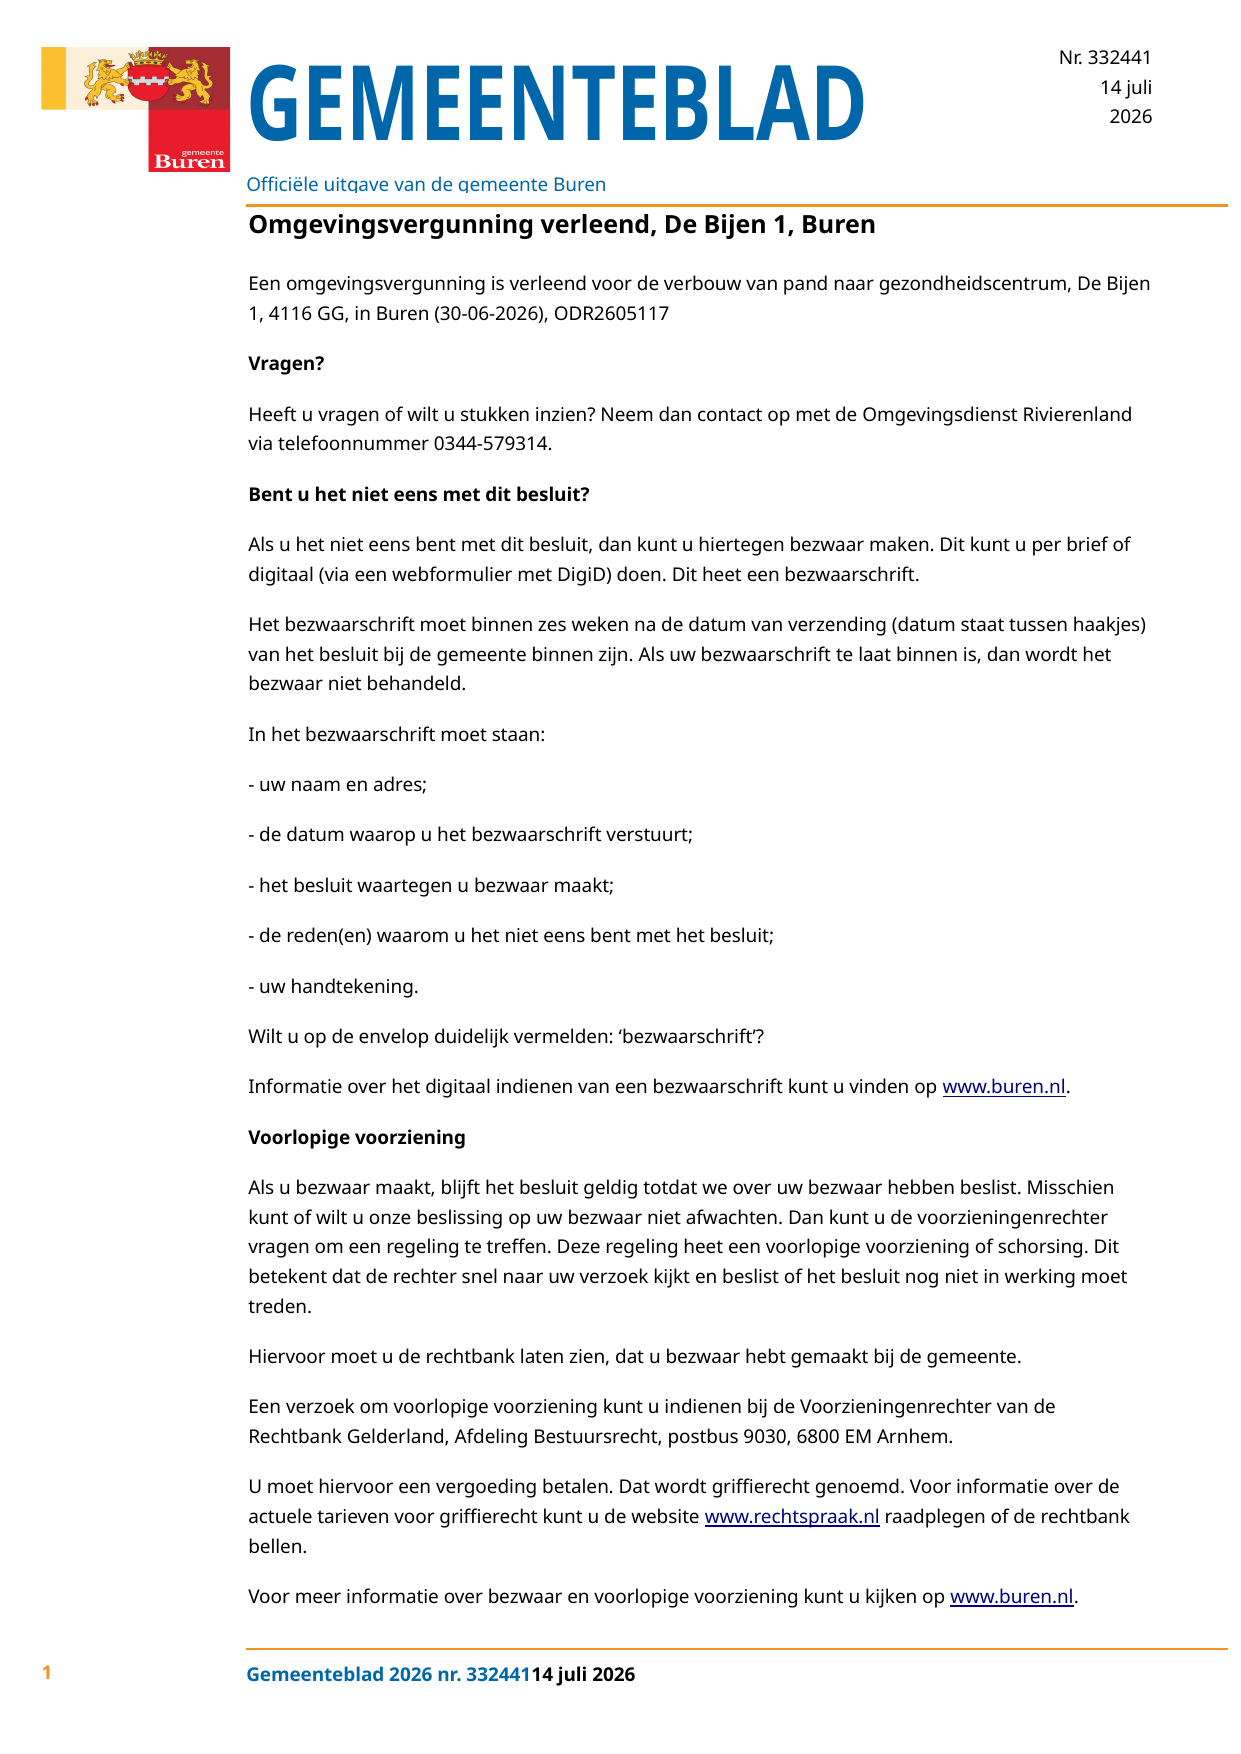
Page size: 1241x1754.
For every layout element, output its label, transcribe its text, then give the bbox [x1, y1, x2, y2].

text In het bezwaarschrift moet staan: [248, 721, 1152, 746]
text Als u bezwaar maakt, blijft het besluit geldig totdat we over uw bezwaar hebben beslist. Misschien kunt of wilt u onze beslissing op uw bezwaar niet afwachten. Dan kunt u de voorzieningenrechter vragen om een regeling te treffen. Deze regeling heet een voorlopige voorziening of schorsing. Dit betekent dat de rechter snel naar uw verzoek kijkt en beslist of het besluit nog niet in werking moet treden. [248, 1174, 1152, 1318]
text Informatie over het digitaal indienen van een bezwaarschrift kunt u vinden op www.buren.nl. [248, 1074, 1152, 1099]
text Voor meer informatie over bezwaar en voorlopige voorziening kunt u kijken op www.buren.nl. [248, 1583, 1152, 1609]
text Heeft u vragen of wilt u stukken inzien? Neem dan contact op met de Omgevingsdienst Rivierenland via telefoonnummer 0344-579314. [248, 401, 1152, 456]
text - uw naam en adres; [248, 771, 1152, 797]
text Het bezwaarschrift moet binnen zes weken na de datum van verzending (datum staat tussen haakjes) van het besluit bij de gemeente binnen zijn. Als uw bezwaarschrift te laat binnen is, dan wordt het bezwaar niet behandeld. [248, 611, 1152, 696]
text Omgevingsvergunning verleend, De Bijen 1, Buren [248, 207, 1152, 241]
text Bent u het niet eens met dit besluit? [248, 481, 1152, 506]
text Vragen? [248, 350, 1152, 376]
text - de reden(en) waarom u het niet eens bent met het besluit; [248, 922, 1152, 948]
text Een omgevingsvergunning is verleend voor de verbouw van pand naar gezondheidscentrum, De Bijen 1, 4116 GG, in Buren (30-06-2026), ODR2605117 [248, 270, 1152, 326]
text Hiervoor moet u de rechtbank laten zien, dat u bezwaar hebt gemaakt bij de gemeente. [248, 1343, 1152, 1369]
text U moet hiervoor een vergoeding betalen. Dat wordt griffierecht genoemd. Voor informatie over de actuele tarieven voor griffierecht kunt u de website www.rechtspraak.nl raadplegen of de rechtbank bellen. [248, 1474, 1152, 1558]
picture [41, 47, 231, 172]
text Als u het niet eens bent met dit besluit, dan kunt u hiertegen bezwaar maken. Dit kunt u per brief of digitaal (via een webformulier met DigiD) doen. Dit heet een bezwaarschrift. [248, 531, 1152, 586]
text - uw handtekening. [248, 973, 1152, 998]
text Wilt u op de envelop duidelijk vermelden: ‘bezwaarschrift’? [248, 1023, 1152, 1049]
text - het besluit waartegen u bezwaar maakt; [248, 872, 1152, 898]
text Voorlopige voorziening [248, 1124, 1152, 1150]
text Een verzoek om voorlopige voorziening kunt u indienen bij de Voorzieningenrechter van de Rechtbank Gelderland, Afdeling Bestuursrecht, postbus 9030, 6800 EM Arnhem. [248, 1394, 1152, 1449]
text - de datum waarop u het bezwaarschrift verstuurt; [248, 822, 1152, 847]
